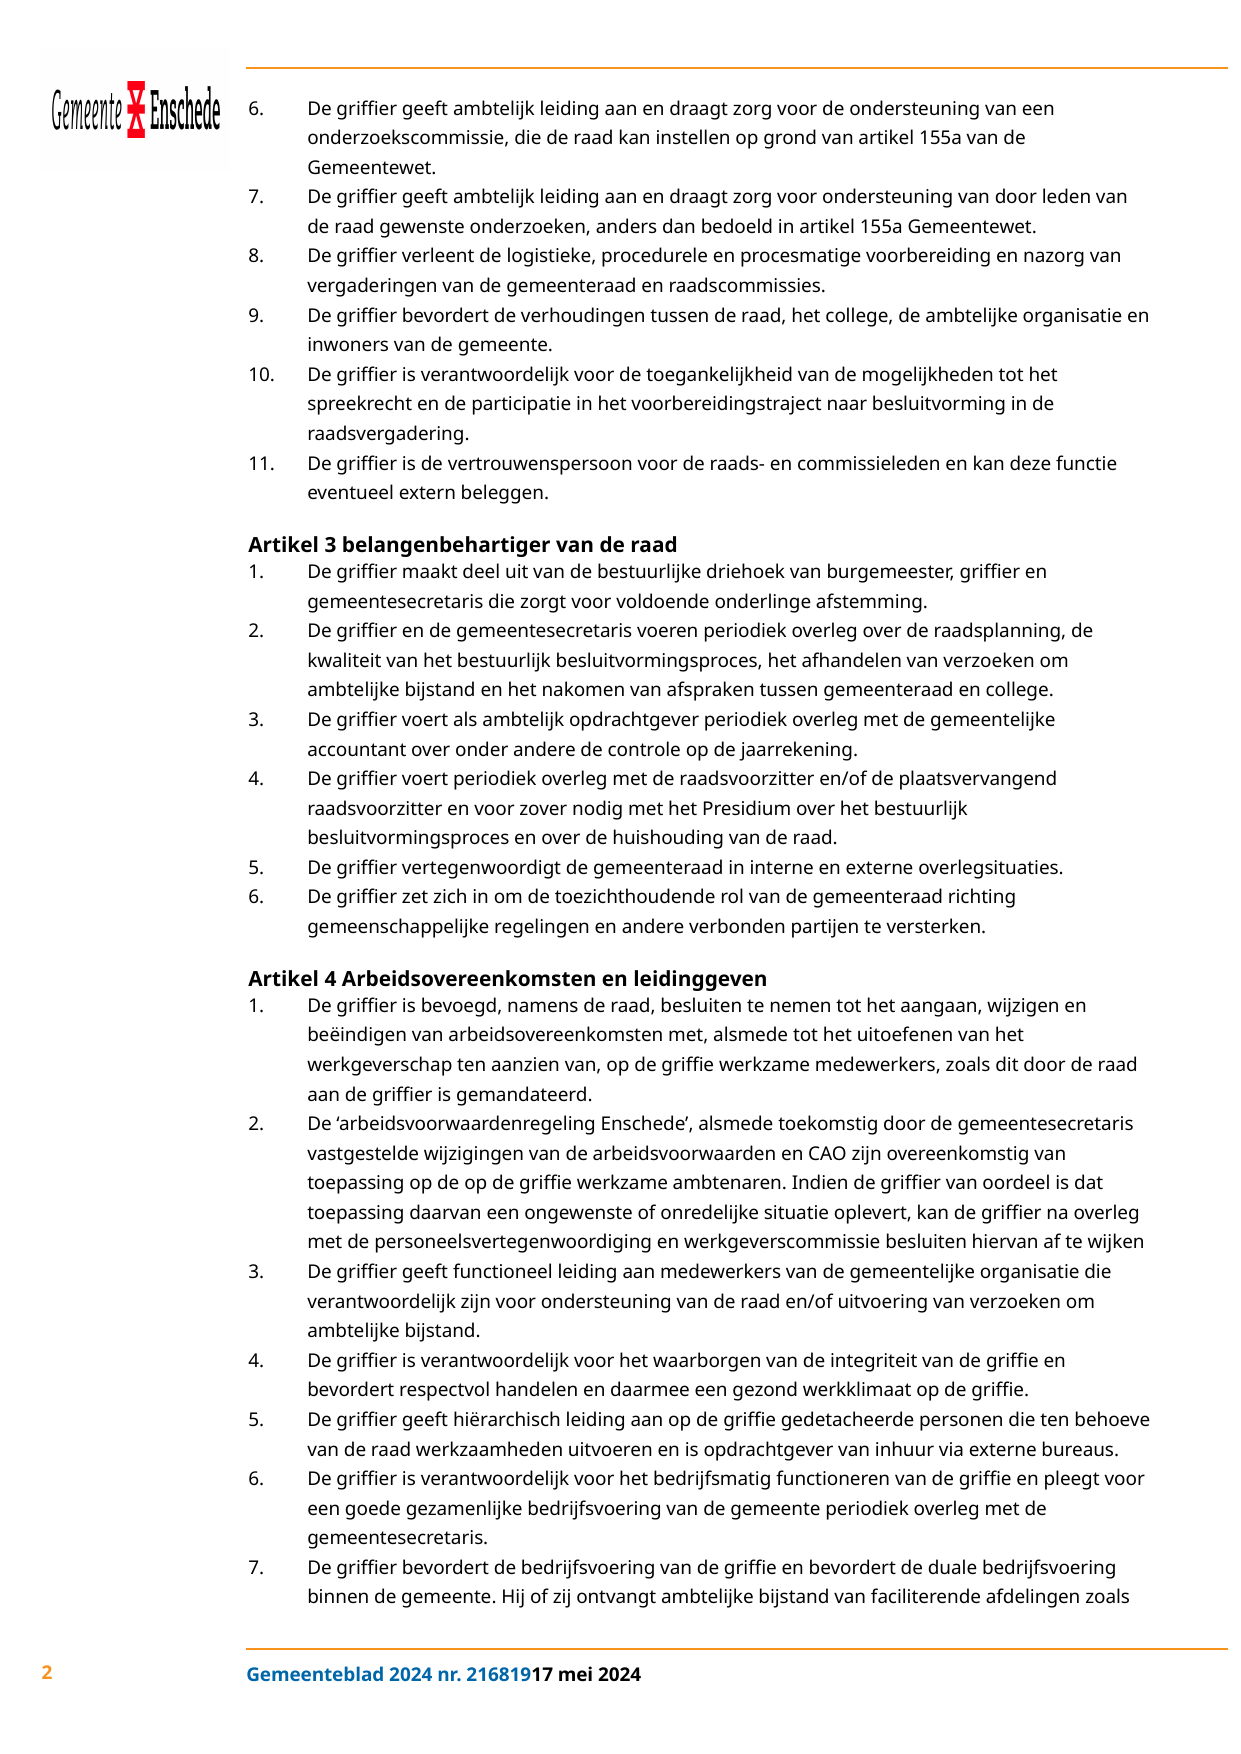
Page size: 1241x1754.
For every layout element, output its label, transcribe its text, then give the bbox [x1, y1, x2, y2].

list De griffier geeft ambtelijk leiding aan en draagt zorg voor de ondersteuning van een onderzoekscommissie, die de raad kan instellen op grond van artikel 155a van de Gemeentewet. [248, 95, 1152, 180]
list De griffier bevordert de verhoudingen tussen de raad, het college, de ambtelijke organisatie en inwoners van de gemeente. [248, 302, 1152, 357]
list De griffier en de gemeentesecretaris voeren periodiek overleg over de raadsplanning, de kwaliteit van het bestuurlijk besluitvormingsproces, het afhandelen van verzoeken om ambtelijke bijstand en het nakomen van afspraken tussen gemeenteraad en college. [248, 617, 1152, 702]
list De griffier maakt deel uit van de bestuurlijke driehoek van burgemeester, griffier en gemeentesecretaris die zorgt voor voldoende onderlinge afstemming. [248, 558, 1152, 613]
picture [41, 47, 231, 172]
list De griffier is bevoegd, namens de raad, besluiten te nemen tot het aangaan, wijzigen en beëindigen van arbeidsovereenkomsten met, alsmede tot het uitoefenen van het werkgeverschap ten aanzien van, op de griffie werkzame medewerkers, zoals dit door de raad aan de griffier is gemandateerd. [248, 992, 1152, 1107]
text Artikel 4 Arbeidsovereenkomsten en leidinggeven [248, 964, 1152, 992]
list De griffier is verantwoordelijk voor het bedrijfsmatig functioneren van de griffie en pleegt voor een goede gezamenlijke bedrijfsvoering van de gemeente periodiek overleg met de gemeentesecretaris. [248, 1465, 1152, 1550]
list De griffier voert periodiek overleg met de raadsvoorzitter en/of de plaatsvervangend raadsvoorzitter en voor zover nodig met het Presidium over het bestuurlijk besluitvormingsproces en over de huishouding van de raad. [248, 765, 1152, 850]
list De griffier is verantwoordelijk voor het waarborgen van de integriteit van de griffie en bevordert respectvol handelen en daarmee een gezond werkklimaat op de griffie. [248, 1347, 1152, 1402]
list De griffier voert als ambtelijk opdrachtgever periodiek overleg met de gemeentelijke accountant over onder andere de controle op de jaarrekening. [248, 706, 1152, 761]
list De griffier bevordert de bedrijfsvoering van de griffie en bevordert de duale bedrijfsvoering binnen de gemeente. Hij of zij ontvangt ambtelijke bijstand van faciliterende afdelingen zoals [248, 1554, 1152, 1609]
text Artikel 3 belangenbehartiger van de raad [248, 530, 1152, 558]
list De griffier geeft functioneel leiding aan medewerkers van de gemeentelijke organisatie die verantwoordelijk zijn voor ondersteuning van de raad en/of uitvoering van verzoeken om ambtelijke bijstand. [248, 1258, 1152, 1343]
list De griffier is de vertrouwenspersoon voor de raads- en commissieleden en kan deze functie eventueel extern beleggen. [248, 450, 1152, 505]
list De griffier geeft hiërarchisch leiding aan op de griffie gedetacheerde personen die ten behoeve van de raad werkzaamheden uitvoeren en is opdrachtgever van inhuur via externe bureaus. [248, 1406, 1152, 1462]
list De ‘arbeidsvoorwaardenregeling Enschede’, alsmede toekomstig door de gemeentesecretaris vastgestelde wijzigingen van de arbeidsvoorwaarden en CAO zijn overeenkomstig van toepassing op de op de griffie werkzame ambtenaren. Indien de griffier van oordeel is dat toepassing daarvan een ongewenste of onredelijke situatie oplevert, kan de griffier na overleg met de personeelsvertegenwoordiging en werkgeverscommissie besluiten hiervan af te wijken [248, 1110, 1152, 1254]
list De griffier verleent de logistieke, procedurele en procesmatige voorbereiding en nazorg van vergaderingen van de gemeenteraad en raadscommissies. [248, 243, 1152, 298]
list De griffier geeft ambtelijk leiding aan en draagt zorg voor ondersteuning van door leden van de raad gewenste onderzoeken, anders dan bedoeld in artikel 155a Gemeentewet. [248, 183, 1152, 239]
list De griffier vertegenwoordigt de gemeenteraad in interne en externe overlegsituaties. [248, 854, 1152, 880]
list De griffier is verantwoordelijk voor de toegankelijkheid van de mogelijkheden tot het spreekrecht en de participatie in het voorbereidingstraject naar besluitvorming in de raadsvergadering. [248, 361, 1152, 446]
list De griffier zet zich in om de toezichthoudende rol van de gemeenteraad richting gemeenschappelijke regelingen en andere verbonden partijen te versterken. [248, 884, 1152, 939]
